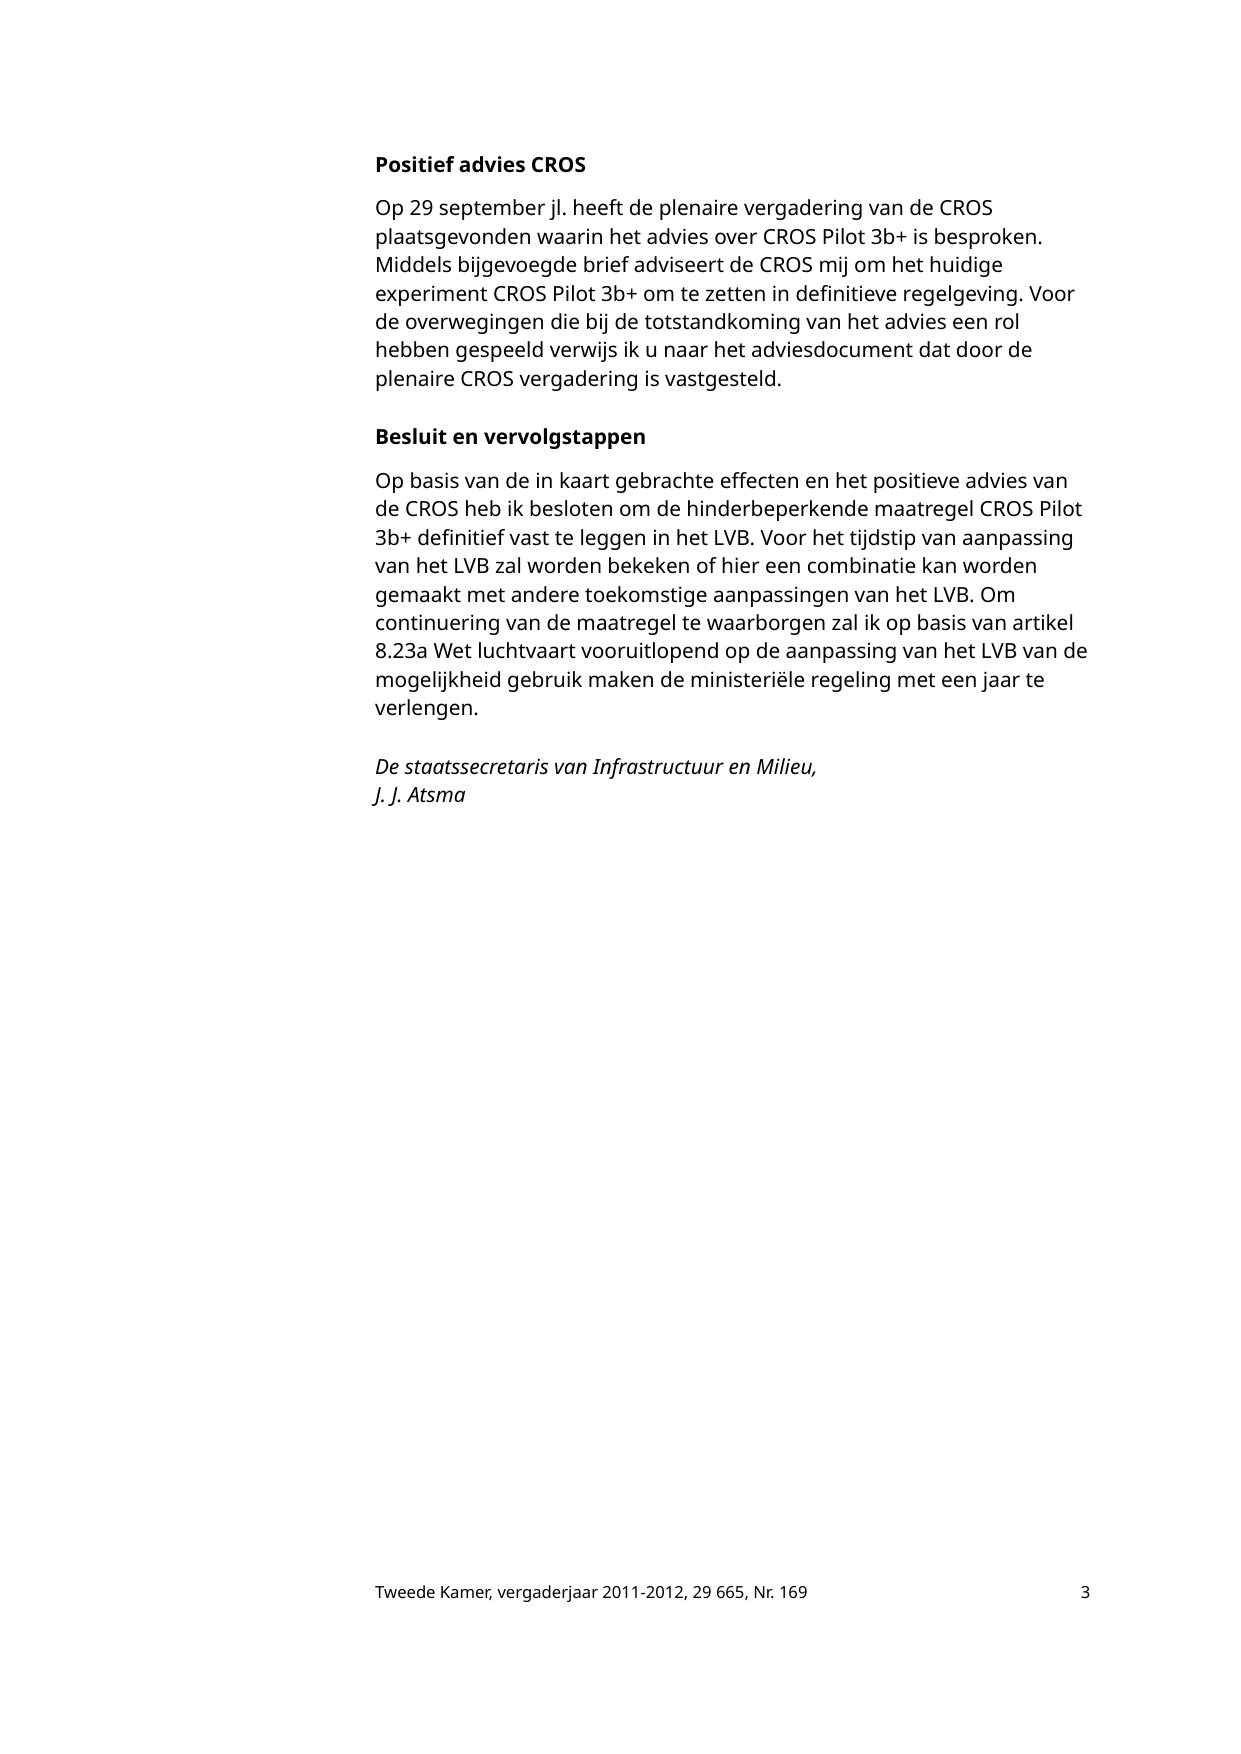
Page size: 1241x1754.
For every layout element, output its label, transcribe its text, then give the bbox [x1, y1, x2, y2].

text Op basis van de in kaart gebrachte effecten en het positieve advies van de CROS heb ik besloten om de hinderbeperkende maatregel CROS Pilot 3b+ definitief vast te leggen in het LVB. Voor het tijdstip van aanpassing van het LVB zal worden bekeken of hier een combinatie kan worden gemaakt met andere toekomstige aanpassingen van het LVB. Om continuering van de maatregel te waarborgen zal ik op basis van artikel 8.23a Wet luchtvaart vooruitlopend op de aanpassing van het LVB van de mogelijkheid gebruik maken de ministeriële regeling met een jaar te verlengen. [375, 466, 1090, 722]
text Op 29 september jl. heeft de plenaire vergadering van de CROS plaatsgevonden waarin het advies over CROS Pilot 3b+ is besproken. Middels bijgevoegde brief adviseert de CROS mij om het huidige experiment CROS Pilot 3b+ om te zetten in definitieve regelgeving. Voor de overwegingen die bij de totstandkoming van het advies een rol hebben gespeeld verwijs ik u naar het adviesdocument dat door de plenaire CROS vergadering is vastgesteld. [375, 193, 1090, 392]
text Positief advies CROS [375, 150, 1090, 178]
text Besluit en vervolgstappen [375, 422, 1090, 451]
text De staatssecretaris van Infrastructuur en Milieu, [375, 752, 1090, 780]
text J. J. Atsma [375, 780, 1090, 809]
